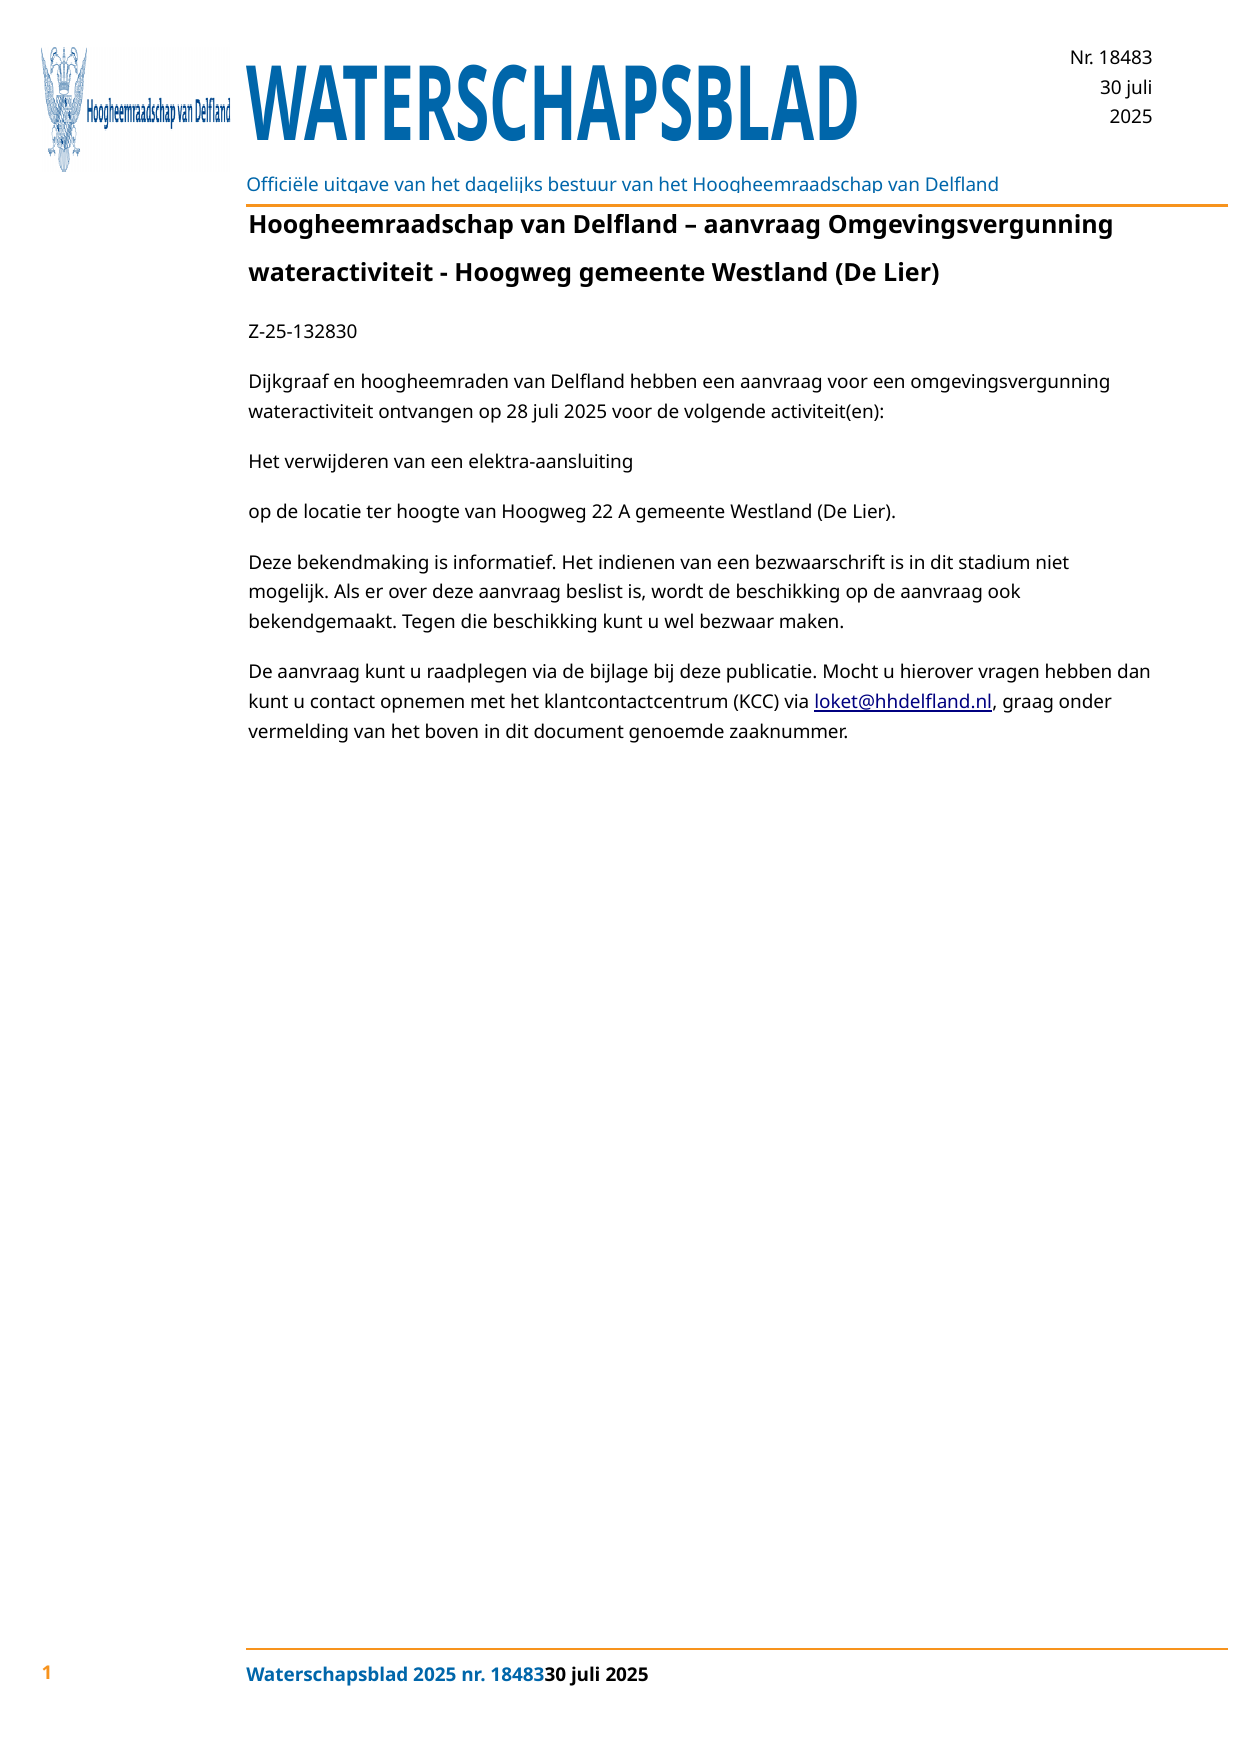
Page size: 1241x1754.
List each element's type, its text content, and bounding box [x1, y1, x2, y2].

text Hoogheemraadschap van Delfland – aanvraag Omgevingsvergunning wateractiviteit - Hoogweg gemeente Westland (De Lier) [248, 207, 1152, 288]
text Deze bekendmaking is informatief. Het indienen van een bezwaarschrift is in dit stadium niet mogelijk. Als er over deze aanvraag beslist is, wordt de beschikking op de aanvraag ook bekendgemaakt. Tegen die beschikking kunt u wel bezwaar maken. [248, 549, 1152, 634]
text Dijkgraaf en hoogheemraden van Delfland hebben een aanvraag voor een omgevingsvergunning wateractiviteit ontvangen op 28 juli 2025 voor de volgende activiteit(en): [248, 368, 1152, 424]
text Het verwijderen van een elektra-aansluiting [248, 448, 1152, 474]
text Z-25-132830 [248, 318, 1152, 344]
text De aanvraag kunt u raadplegen via de bijlage bij deze publicatie. Mocht u hierover vragen hebben dan kunt u contact opnemen met het klantcontactcentrum (KCC) via loket@hhdelfland.nl, graag onder vermelding van het boven in dit document genoemde zaaknummer. [248, 659, 1152, 744]
picture [41, 47, 231, 172]
text op de locatie ter hoogte van Hoogweg 22 A gemeente Westland (De Lier). [248, 499, 1152, 524]
